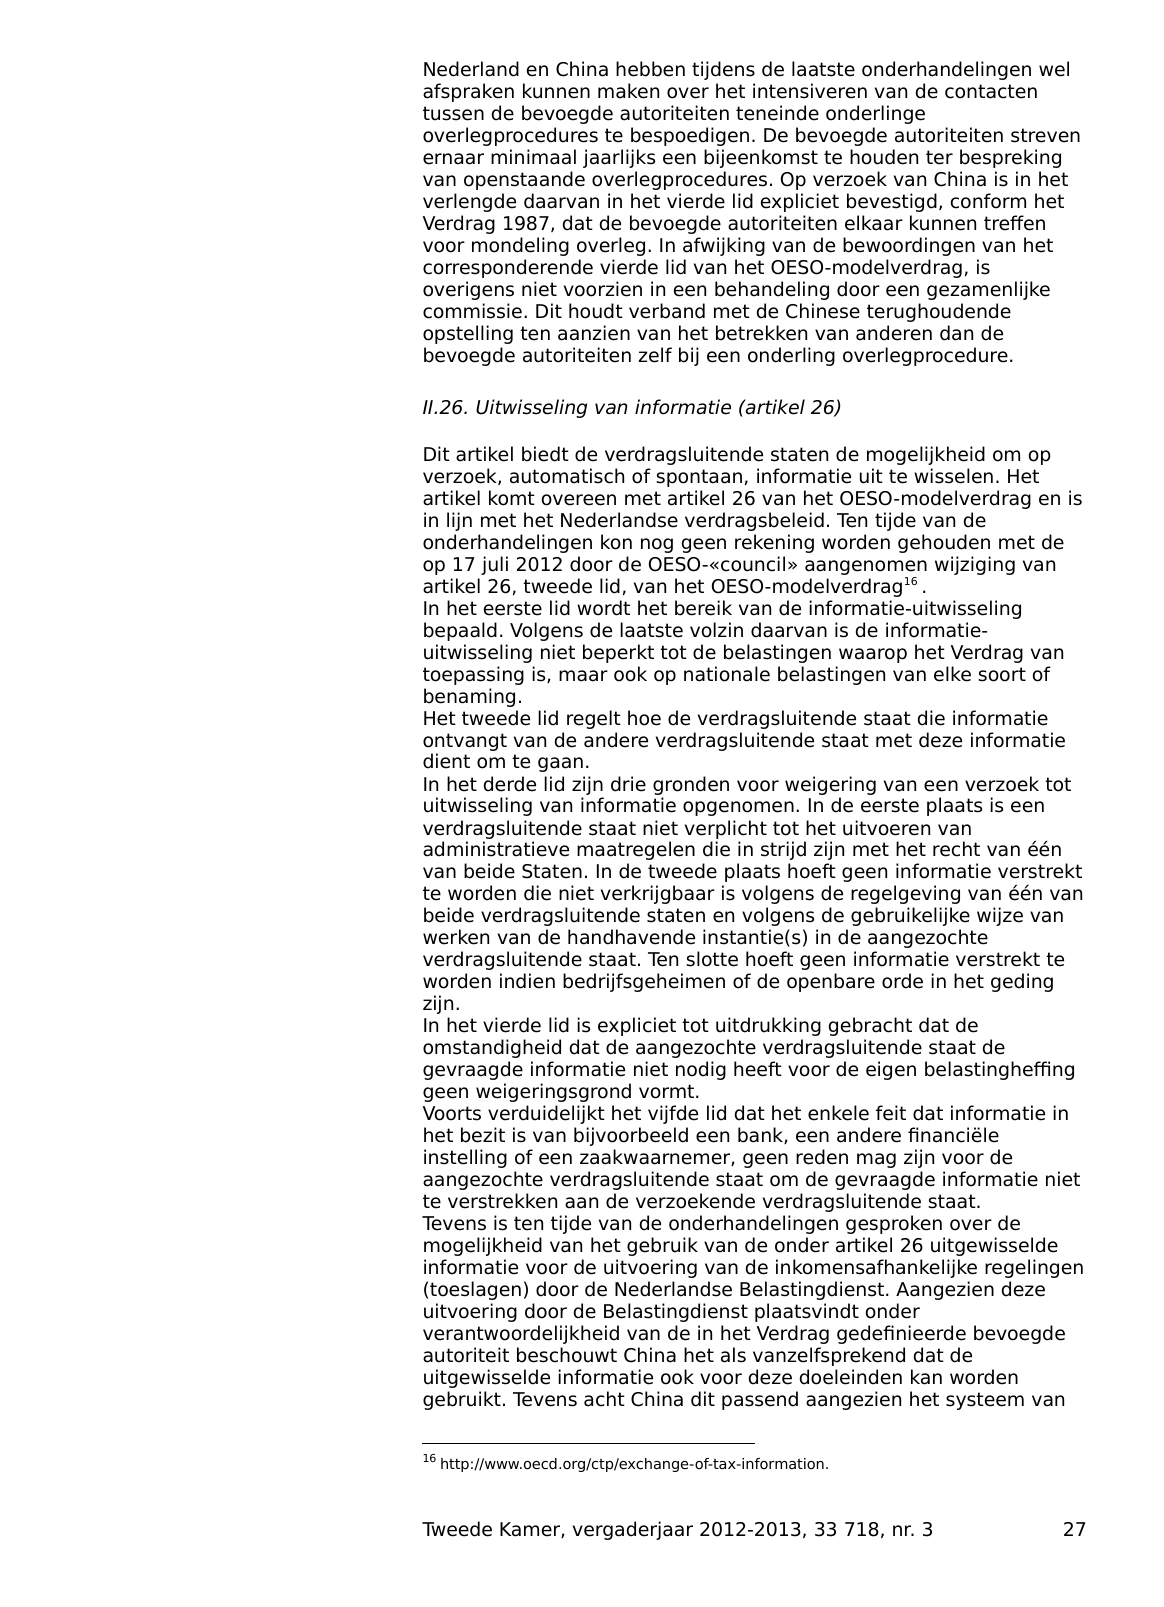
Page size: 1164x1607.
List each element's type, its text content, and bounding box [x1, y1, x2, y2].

text In het derde lid zijn drie gronden voor weigering van een verzoek tot uitwisseling van informatie opgenomen. In de eerste plaats is een verdragsluitende staat niet verplicht tot het uitvoeren van administratieve maatregelen die in strijd zijn met het recht van één van beide Staten. In de tweede plaats hoeft geen informatie verstrekt te worden die niet verkrijgbaar is volgens de regelgeving van één van beide verdragsluitende staten en volgens de gebruikelijke wijze van werken van de handhavende instantie(s) in de aangezochte verdragsluitende staat. Ten slotte hoeft geen informatie verstrekt te worden indien bedrijfsgeheimen of de openbare orde in het geding zijn. [422, 773, 1087, 1015]
text Dit artikel biedt de verdragsluitende staten de mogelijkheid om op verzoek, automatisch of spontaan, informatie uit te wisselen. Het artikel komt overeen met artikel 26 van het OESO-modelverdrag en is in lijn met het Nederlandse verdragsbeleid. Ten tijde van de onderhandelingen kon nog geen rekening worden gehouden met de op 17 juli 2012 door de OESO-«council» aangenomen wijziging van artikel 26, tweede lid, van het OESO-modelverdrag. [422, 444, 1087, 598]
text Tevens is ten tijde van de onderhandelingen gesproken over de mogelijkheid van het gebruik van de onder artikel 26 uitgewisselde informatie voor de uitvoering van de inkomensafhankelijke regelingen (toeslagen) door de Nederlandse Belastingdienst. Aangezien deze uitvoering door de Belastingdienst plaatsvindt onder verantwoordelijkheid van de in het Verdrag gedefinieerde bevoegde autoriteit beschouwt China het als vanzelfsprekend dat de uitgewisselde informatie ook voor deze doeleinden kan worden gebruikt. Tevens acht China dit passend aangezien het systeem van [422, 1213, 1087, 1411]
text Het tweede lid regelt hoe de verdragsluitende staat die informatie ontvangt van de andere verdragsluitende staat met deze informatie dient om te gaan. [422, 707, 1087, 773]
text In het eerste lid wordt het bereik van de informatie-uitwisseling bepaald. Volgens de laatste volzin daarvan is de informatie-uitwisseling niet beperkt tot de belastingen waarop het Verdrag van toepassing is, maar ook op nationale belastingen van elke soort of benaming. [422, 598, 1087, 707]
text Voorts verduidelijkt het vijfde lid dat het enkele feit dat informatie in het bezit is van bijvoorbeeld een bank, een andere financiële instelling of een zaakwaarnemer, geen reden mag zijn voor de aangezochte verdragsluitende staat om de gevraagde informatie niet te verstrekken aan de verzoekende verdragsluitende staat. [422, 1103, 1087, 1213]
text In het vierde lid is expliciet tot uitdrukking gebracht dat de omstandigheid dat de aangezochte verdragsluitende staat de gevraagde informatie niet nodig heeft voor de eigen belastingheffing geen weigeringsgrond vormt. [422, 1015, 1087, 1103]
text Nederland en China hebben tijdens de laatste onderhandelingen wel afspraken kunnen maken over het intensiveren van de contacten tussen de bevoegde autoriteiten teneinde onderlinge overlegprocedures te bespoedigen. De bevoegde autoriteiten streven ernaar minimaal jaarlijks een bijeenkomst te houden ter bespreking van openstaande overlegprocedures. Op verzoek van China is in het verlengde daarvan in het vierde lid expliciet bevestigd, conform het Verdrag 1987, dat de bevoegde autoriteiten elkaar kunnen treffen voor mondeling overleg. In afwijking van de bewoordingen van het corresponderende vierde lid van het OESO-modelverdrag, is overigens niet voorzien in een behandeling door een gezamenlijke commissie. Dit houdt verband met de Chinese terughoudende opstelling ten aanzien van het betrekken van anderen dan de bevoegde autoriteiten zelf bij een onderling overlegprocedure. [422, 59, 1087, 367]
text http://www.oecd.org/ctp/exchange-of-tax-information. [422, 1452, 1087, 1474]
subtitle II.26. Uitwisseling van informatie (artikel 26) [422, 397, 1087, 419]
